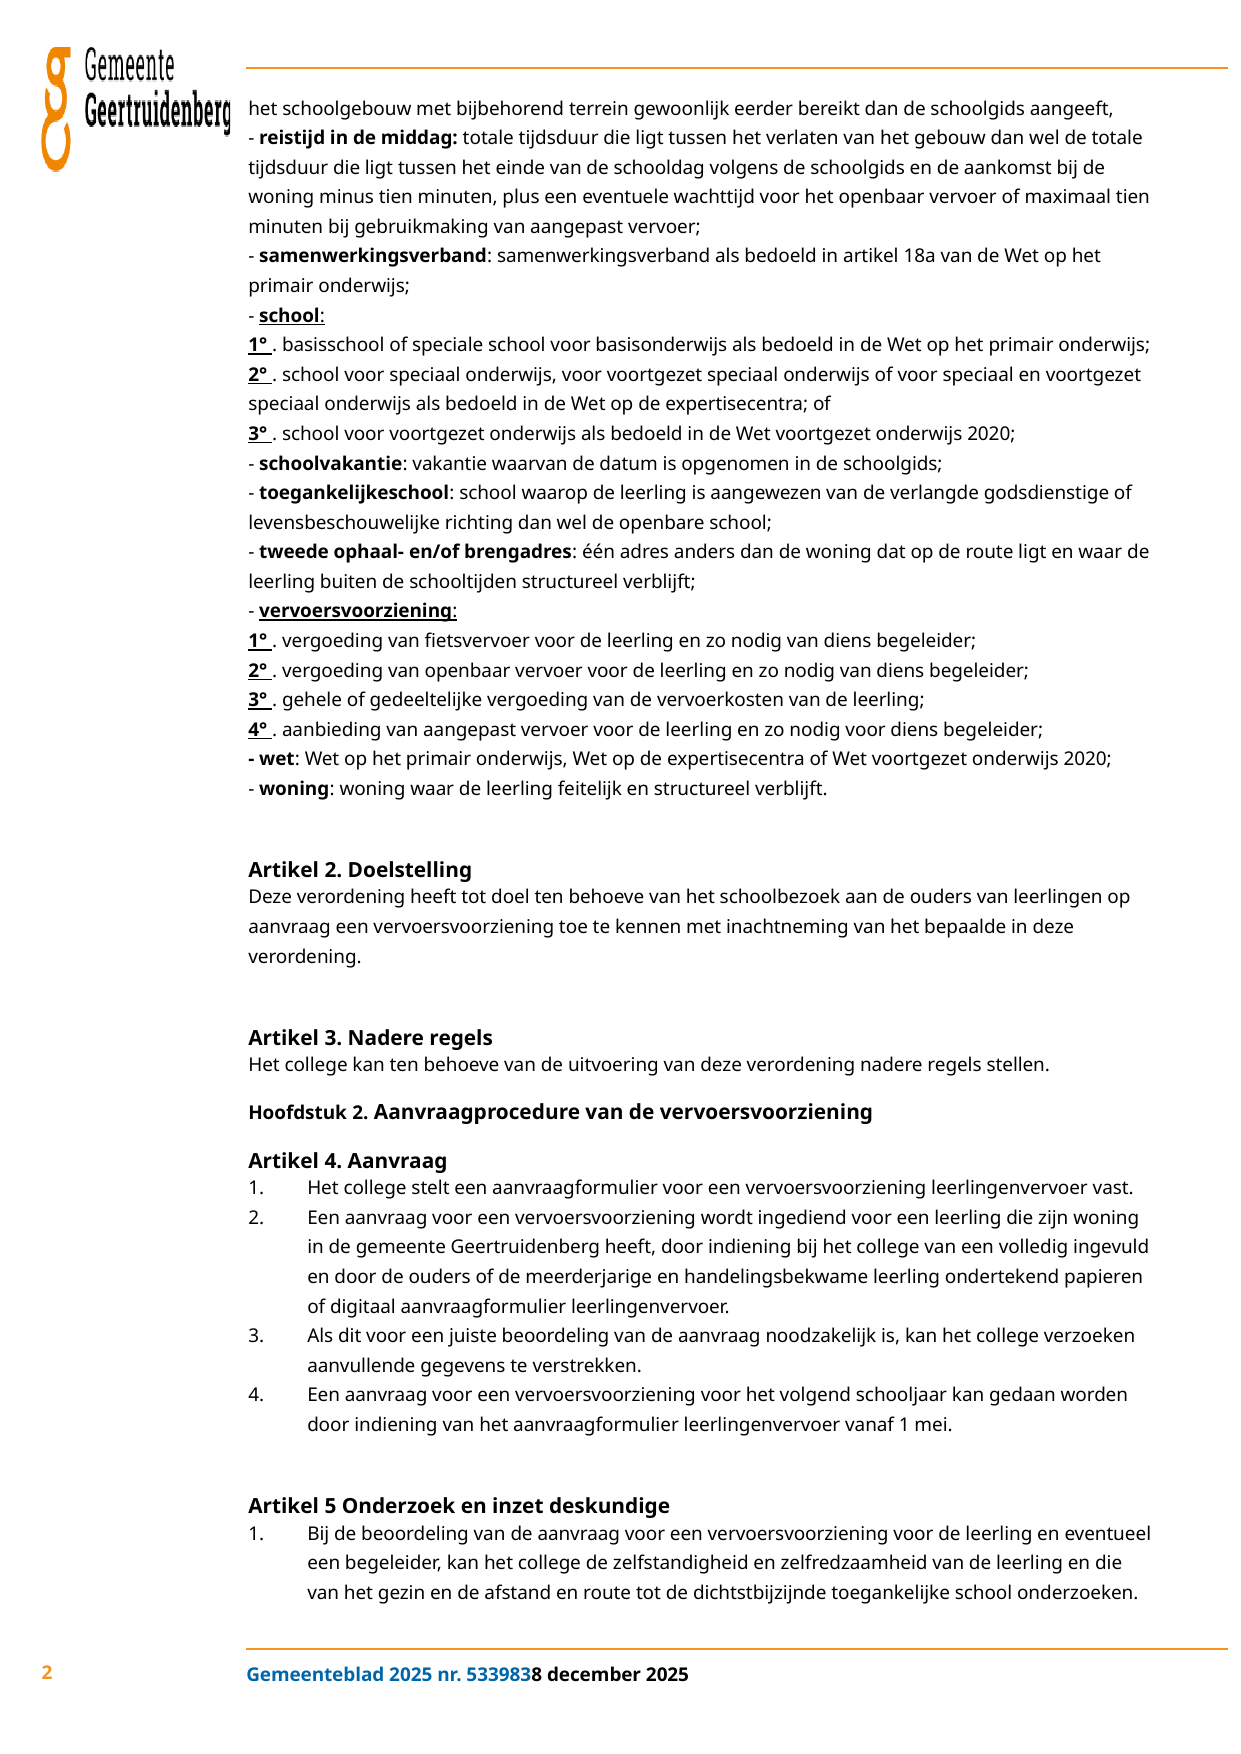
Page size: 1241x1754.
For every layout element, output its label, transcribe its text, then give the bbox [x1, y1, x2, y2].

text - vervoersvoorziening: [248, 598, 1152, 623]
text - wet: Wet op het primair onderwijs, Wet op de expertisecentra of Wet voortgezet onderwijs 2020; [248, 746, 1152, 771]
text Deze verordening heeft tot doel ten behoeve van het schoolbezoek aan de ouders van leerlingen op aanvraag een vervoersvoorziening toe te kennen met inachtneming van het bepaalde in deze verordening. [248, 884, 1152, 968]
text Artikel 5 Onderzoek en inzet deskundige [248, 1491, 1152, 1520]
text - tweede ophaal- en/of brengadres: één adres anders dan de woning dat op de route ligt en waar de leerling buiten de schooltijden structureel verblijft; [248, 538, 1152, 594]
text 2° . vergoeding van openbaar vervoer voor de leerling en zo nodig van diens begeleider; [248, 657, 1152, 683]
picture [41, 47, 231, 172]
text - schoolvakantie: vakantie waarvan de datum is opgenomen in de schoolgids; [248, 450, 1152, 476]
list Bij de beoordeling van de aanvraag voor een vervoersvoorziening voor de leerling en eventueel een begeleider, kan het college de zelfstandigheid en zelfredzaamheid van de leerling en die van het gezin en de afstand en route tot de dichtstbijzijnde toegankelijke school onderzoeken. [248, 1520, 1152, 1604]
text - woning: woning waar de leerling feitelijk en structureel verblijft. [248, 775, 1152, 801]
text - school: [248, 302, 1152, 328]
text Artikel 2. Doelstelling [248, 855, 1152, 884]
text Het college kan ten behoeve van de uitvoering van deze verordening nadere regels stellen. [248, 1051, 1152, 1077]
text Artikel 3. Nadere regels [248, 1023, 1152, 1051]
text Hoofdstuk 2. Aanvraagprocedure van de vervoersvoorziening [248, 1097, 1152, 1125]
text - reistijd in de middag: totale tijdsduur die ligt tussen het verlaten van het gebouw dan wel de totale tijdsduur die ligt tussen het einde van de schooldag volgens de schoolgids en de aankomst bij de woning minus tien minuten, plus een eventuele wachttijd voor het openbaar vervoer of maximaal tien minuten bij gebruikmaking van aangepast vervoer; [248, 124, 1152, 239]
text - samenwerkingsverband: samenwerkingsverband als bedoeld in artikel 18a van de Wet op het primair onderwijs; [248, 243, 1152, 298]
text 3° . gehele of gedeeltelijke vergoeding van de vervoerkosten van de leerling; [248, 686, 1152, 712]
text 4° . aanbieding van aangepast vervoer voor de leerling en zo nodig voor diens begeleider; [248, 716, 1152, 742]
text Artikel 4. Aanvraag [248, 1146, 1152, 1174]
text 2° . school voor speciaal onderwijs, voor voortgezet speciaal onderwijs of voor speciaal en voortgezet speciaal onderwijs als bedoeld in de Wet op de expertisecentra; of [248, 361, 1152, 416]
text 1° . vergoeding van fietsvervoer voor de leerling en zo nodig van diens begeleider; [248, 627, 1152, 653]
text - toegankelijkeschool: school waarop de leerling is aangewezen van de verlangde godsdienstige of levensbeschouwelijke richting dan wel de openbare school; [248, 479, 1152, 535]
list Als dit voor een juiste beoordeling van de aanvraag noodzakelijk is, kan het college verzoeken aanvullende gegevens te verstrekken. [248, 1322, 1152, 1378]
text 3° . school voor voortgezet onderwijs als bedoeld in de Wet voortgezet onderwijs 2020; [248, 420, 1152, 446]
text het schoolgebouw met bijbehorend terrein gewoonlijk eerder bereikt dan de schoolgids aangeeft, [248, 95, 1152, 121]
list Een aanvraag voor een vervoersvoorziening wordt ingediend voor een leerling die zijn woning in de gemeente Geertruidenberg heeft, door indiening bij het college van een volledig ingevuld en door de ouders of de meerderjarige en handelingsbekwame leerling ondertekend papieren of digitaal aanvraagformulier leerlingenvervoer. [248, 1204, 1152, 1319]
text 1° . basisschool of speciale school voor basisonderwijs als bedoeld in de Wet op het primair onderwijs; [248, 331, 1152, 357]
list Het college stelt een aanvraagformulier voor een vervoersvoorziening leerlingenvervoer vast. [248, 1174, 1152, 1200]
list Een aanvraag voor een vervoersvoorziening voor het volgend schooljaar kan gedaan worden door indiening van het aanvraagformulier leerlingenvervoer vanaf 1 mei. [248, 1382, 1152, 1437]
